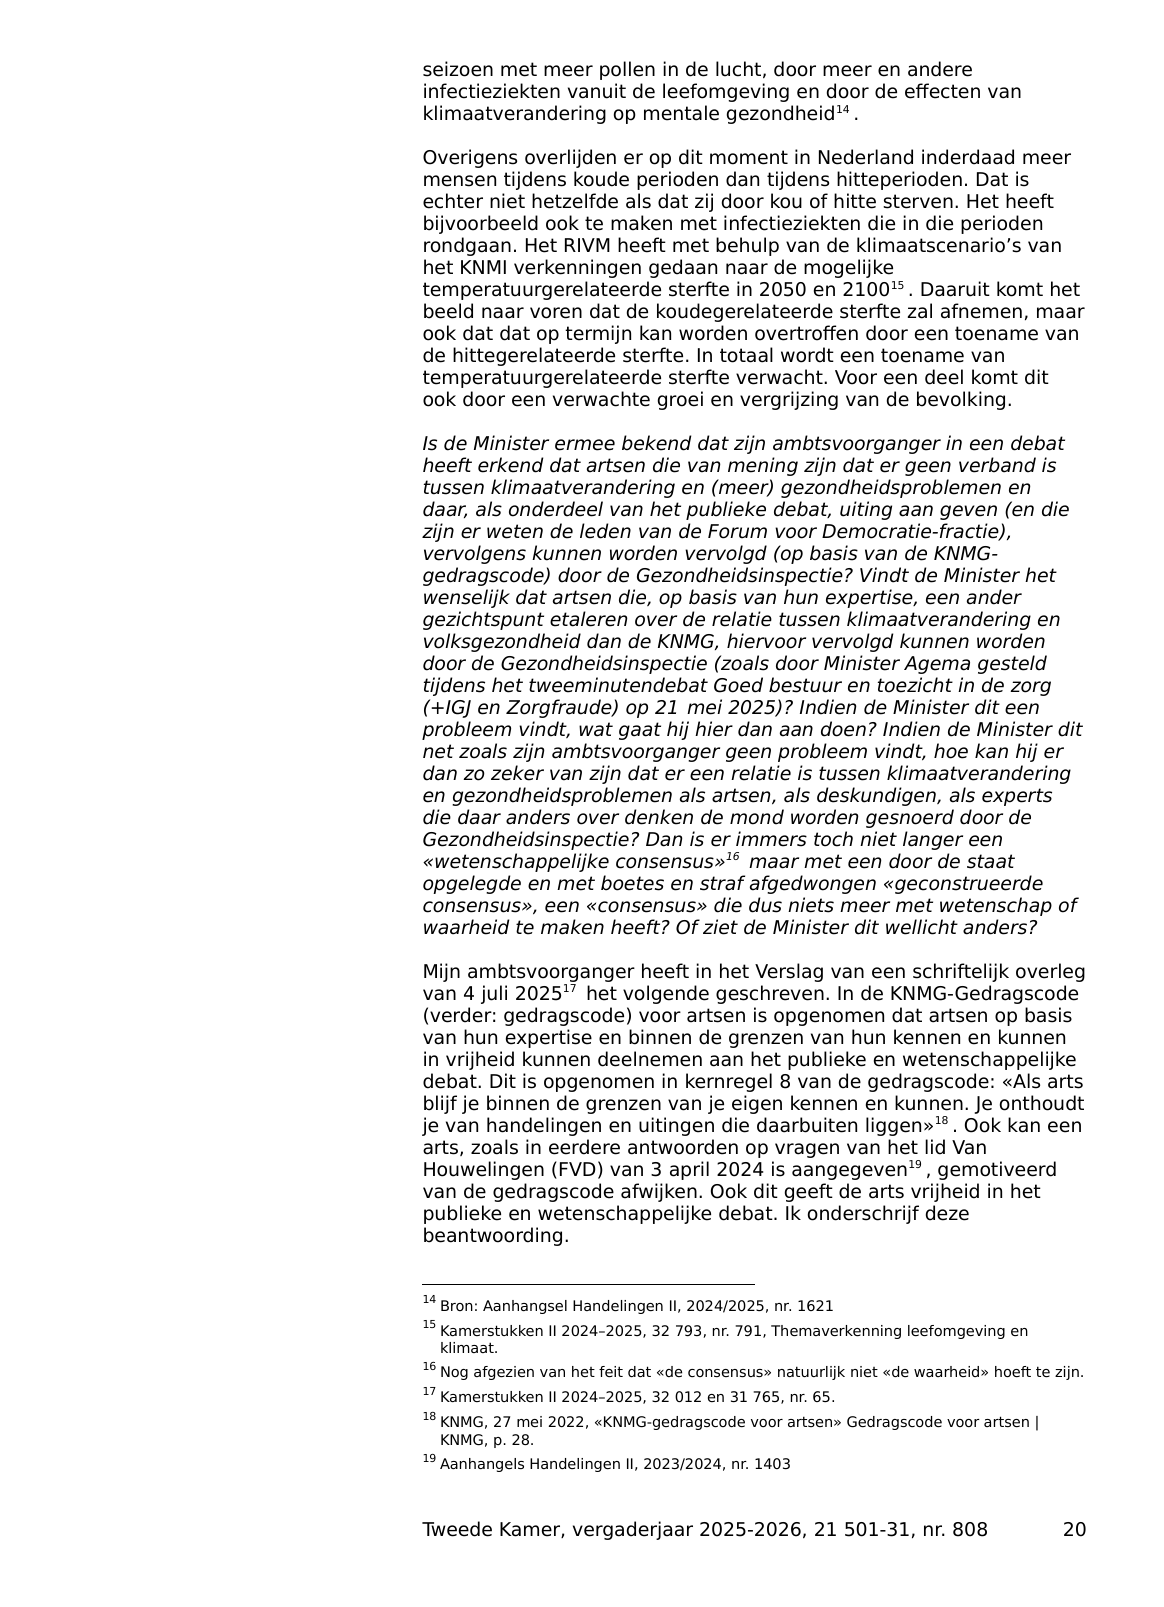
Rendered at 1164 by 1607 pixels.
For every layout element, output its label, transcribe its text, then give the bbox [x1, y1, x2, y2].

text Kamerstukken II 2024–2025, 32 012 en 31 765, nr. 65. [422, 1385, 1087, 1407]
text Aanhangels Handelingen II, 2023/2024, nr. 1403 [422, 1452, 1087, 1474]
text Mijn ambtsvoorganger heeft in het Verslag van een schriftelijk overleg van 4 juli 2025 het volgende geschreven. In de KNMG-Gedragscode (verder: gedragscode) voor artsen is opgenomen dat artsen op basis van hun expertise en binnen de grenzen van hun kennen en kunnen in vrijheid kunnen deelnemen aan het publieke en wetenschappelijke debat. Dit is opgenomen in kernregel 8 van de gedragscode: «Als arts blijf je binnen de grenzen van je eigen kennen en kunnen. Je onthoudt je van handelingen en uitingen die daarbuiten liggen». Ook kan een arts, zoals in eerdere antwoorden op vragen van het lid Van Houwelingen (FVD) van 3 april 2024 is aangegeven, gemotiveerd van de gedragscode afwijken. Ook dit geeft de arts vrijheid in het publieke en wetenschappelijke debat. Ik onderschrijf deze beantwoording. [422, 961, 1087, 1247]
text Kamerstukken II 2024–2025, 32 793, nr. 791, Themaverkenning leefomgeving en klimaat. [422, 1318, 1087, 1357]
text Bron: Aanhangsel Handelingen II, 2024/2025, nr. 1621 [422, 1293, 1087, 1316]
text Is de Minister ermee bekend dat zijn ambtsvoorganger in een debat heeft erkend dat artsen die van mening zijn dat er geen verband is tussen klimaatverandering en (meer) gezondheidsproblemen en daar, als onderdeel van het publieke debat, uiting aan geven (en die zijn er weten de leden van de Forum voor Democratie-fractie), vervolgens kunnen worden vervolgd (op basis van de KNMG-gedragscode) door de Gezondheidsinspectie? Vindt de Minister het wenselijk dat artsen die, op basis van hun expertise, een ander gezichtspunt etaleren over de relatie tussen klimaatverandering en volksgezondheid dan de KNMG, hiervoor vervolgd kunnen worden door de Gezondheidsinspectie (zoals door Minister Agema gesteld tijdens het tweeminutendebat Goed bestuur en toezicht in de zorg (+IGJ en Zorgfraude) op 21 mei 2025)? Indien de Minister dit een probleem vindt, wat gaat hij hier dan aan doen? Indien de Minister dit net zoals zijn ambtsvoorganger geen probleem vindt, hoe kan hij er dan zo zeker van zijn dat er een relatie is tussen klimaatverandering en gezondheidsproblemen als artsen, als deskundigen, als experts die daar anders over denken de mond worden gesnoerd door de Gezondheidsinspectie? Dan is er immers toch niet langer een «wetenschappelijke consensus» maar met een door de staat opgelegde en met boetes en straf afgedwongen «geconstrueerde consensus», een «consensus» die dus niets meer met wetenschap of waarheid te maken heeft? Of ziet de Minister dit wellicht anders? [422, 433, 1087, 939]
text Overigens overlijden er op dit moment in Nederland inderdaad meer mensen tijdens koude perioden dan tijdens hitteperioden. Dat is echter niet hetzelfde als dat zij door kou of hitte sterven. Het heeft bijvoorbeeld ook te maken met infectieziekten die in die perioden rondgaan. Het RIVM heeft met behulp van de klimaatscenario’s van het KNMI verkenningen gedaan naar de mogelijke temperatuurgerelateerde sterfte in 2050 en 2100. Daaruit komt het beeld naar voren dat de koudegerelateerde sterfte zal afnemen, maar ook dat dat op termijn kan worden overtroffen door een toename van de hittegerelateerde sterfte. In totaal wordt een toename van temperatuurgerelateerde sterfte verwacht. Voor een deel komt dit ook door een verwachte groei en vergrijzing van de bevolking. [422, 147, 1087, 411]
text KNMG, 27 mei 2022, «KNMG-gedragscode voor artsen» Gedragscode voor artsen | KNMG, p. 28. [422, 1410, 1087, 1449]
text Nog afgezien van het feit dat «de consensus» natuurlijk niet «de waarheid» hoeft te zijn. [422, 1360, 1087, 1382]
text seizoen met meer pollen in de lucht, door meer en andere infectieziekten vanuit de leefomgeving en door de effecten van klimaatverandering op mentale gezondheid. [422, 59, 1087, 125]
